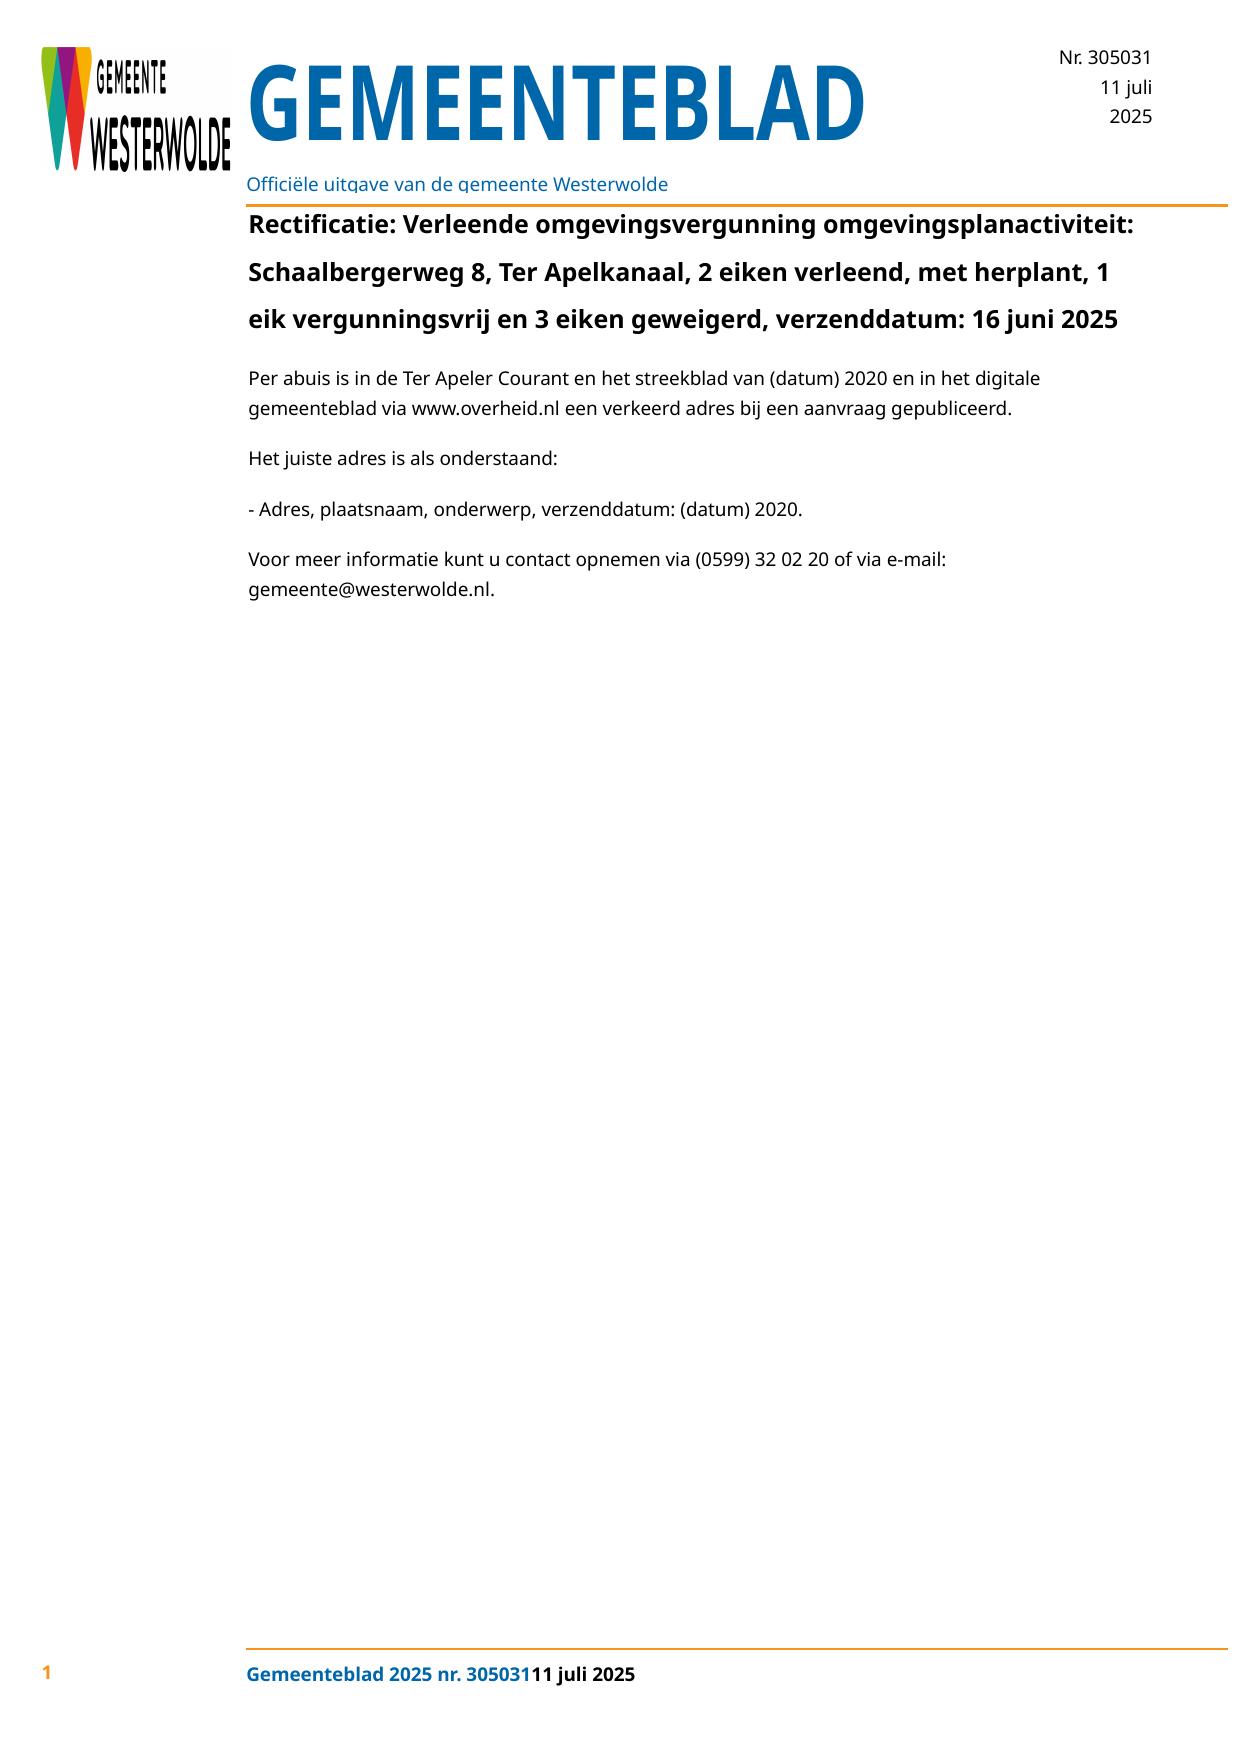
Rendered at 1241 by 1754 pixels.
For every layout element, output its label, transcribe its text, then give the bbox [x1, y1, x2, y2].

text Per abuis is in de Ter Apeler Courant en het streekblad van (datum) 2020 en in het digitale gemeenteblad via www.overheid.nl een verkeerd adres bij een aanvraag gepubliceerd. [248, 366, 1152, 421]
text - Adres, plaatsnaam, onderwerp, verzenddatum: (datum) 2020. [248, 496, 1152, 522]
text Het juiste adres is als onderstaand: [248, 446, 1152, 471]
text Rectificatie: Verleende omgevingsvergunning omgevingsplanactiviteit: Schaalbergerweg 8, Ter Apelkanaal, 2 eiken verleend, met herplant, 1 eik vergunningsvrij en 3 eiken geweigerd, verzenddatum: 16 juni 2025 [248, 207, 1152, 336]
text Voor meer informatie kunt u contact opnemen via (0599) 32 02 20 of via e-mail: gemeente@westerwolde.nl. [248, 546, 1152, 602]
picture [41, 47, 231, 172]
